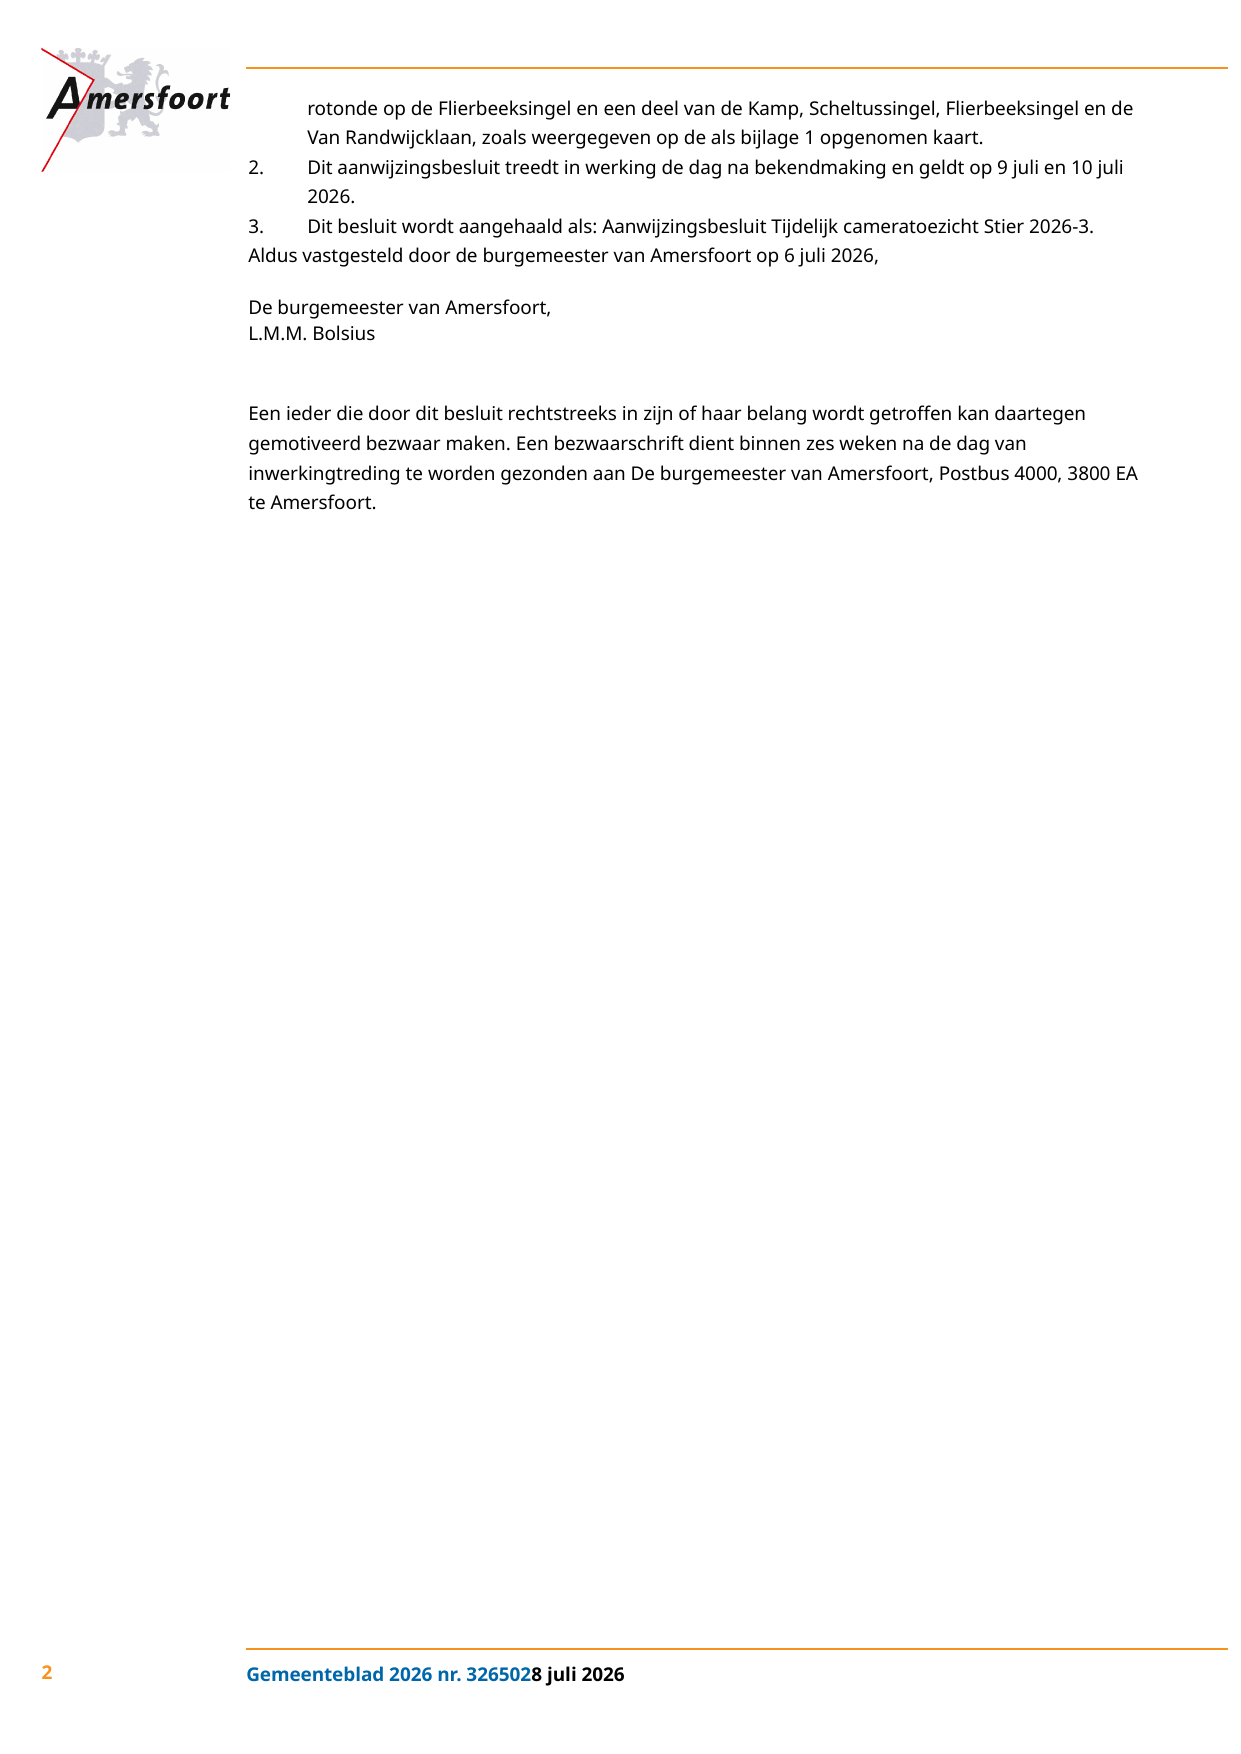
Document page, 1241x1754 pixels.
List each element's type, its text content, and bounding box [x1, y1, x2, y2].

text Aldus vastgesteld door de burgemeester van Amersfoort op 6 juli 2026, [248, 243, 1152, 268]
text De burgemeester van Amersfoort, [248, 294, 1152, 320]
text Een ieder die door dit besluit rechtstreeks in zijn of haar belang wordt getroffen kan daartegen gemotiveerd bezwaar maken. Een bezwaarschrift dient binnen zes weken na de dag van inwerkingtreding te worden gezonden aan De burgemeester van Amersfoort, Postbus 4000, 3800 EA te Amersfoort. [248, 401, 1152, 515]
list rotonde op de Flierbeeksingel en een deel van de Kamp, Scheltussingel, Flierbeeksingel en de Van Randwijcklaan, zoals weergegeven op de als bijlage 1 opgenomen kaart. [248, 95, 1152, 150]
list Dit besluit wordt aangehaald als: Aanwijzingsbesluit Tijdelijk cameratoezicht Stier 2026-3. [248, 213, 1152, 239]
list Dit aanwijzingsbesluit treedt in werking de dag na bekendmaking en geldt op 9 juli en 10 juli 2026. [248, 154, 1152, 209]
picture [41, 47, 231, 172]
text L.M.M. Bolsius [248, 320, 1152, 346]
